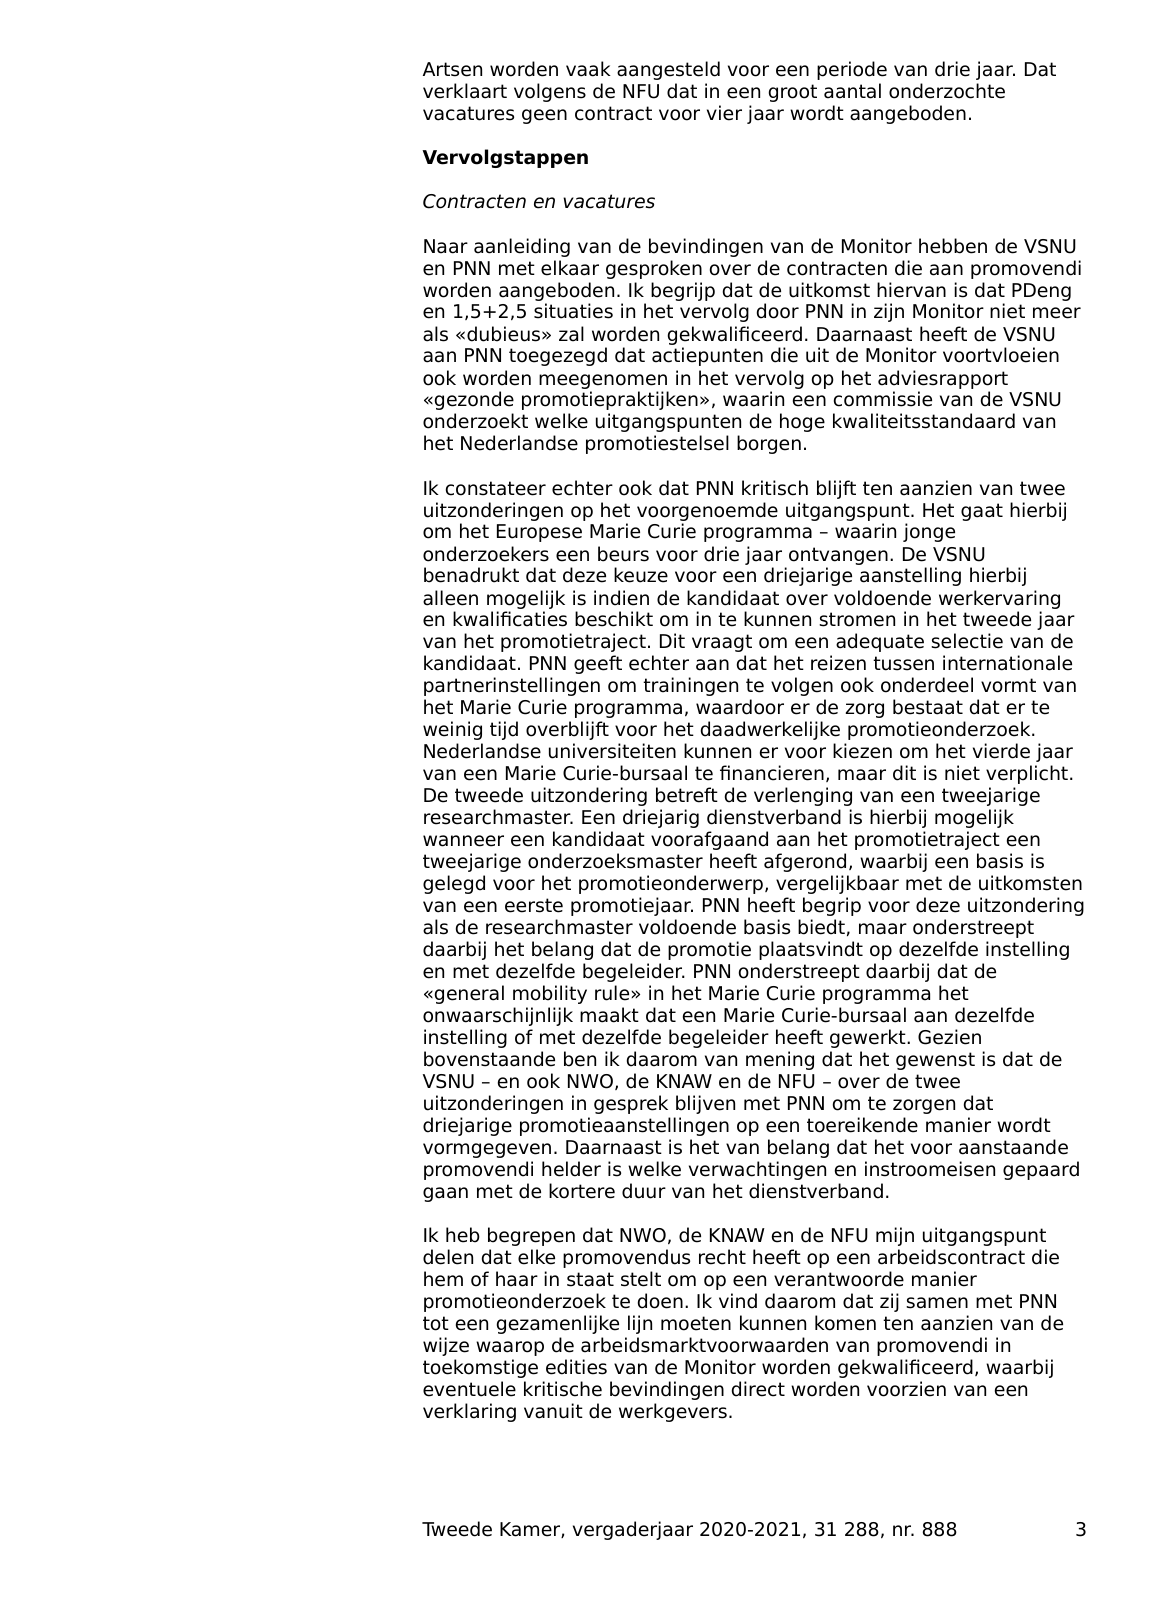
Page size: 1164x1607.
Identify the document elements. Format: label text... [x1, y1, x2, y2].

text Naar aanleiding van de bevindingen van de Monitor hebben de VSNU en PNN met elkaar gesproken over de contracten die aan promovendi worden aangeboden. Ik begrijp dat de uitkomst hiervan is dat PDeng en 1,5+2,5 situaties in het vervolg door PNN in zijn Monitor niet meer als «dubieus» zal worden gekwalificeerd. Daarnaast heeft de VSNU aan PNN toegezegd dat actiepunten die uit de Monitor voortvloeien ook worden meegenomen in het vervolg op het adviesrapport «gezonde promotiepraktijken», waarin een commissie van de VSNU onderzoekt welke uitgangspunten de hoge kwaliteitsstandaard van het Nederlandse promotiestelsel borgen. [422, 236, 1087, 455]
subtitle Vervolgstappen [422, 147, 1087, 169]
text Ik heb begrepen dat NWO, de KNAW en de NFU mijn uitgangspunt delen dat elke promovendus recht heeft op een arbeidscontract die hem of haar in staat stelt om op een verantwoorde manier promotieonderzoek te doen. Ik vind daarom dat zij samen met PNN tot een gezamenlijke lijn moeten kunnen komen ten aanzien van de wijze waarop de arbeidsmarktvoorwaarden van promovendi in toekomstige edities van de Monitor worden gekwalificeerd, waarbij eventuele kritische bevindingen direct worden voorzien van een verklaring vanuit de werkgevers. [422, 1225, 1087, 1423]
subtitle Contracten en vacatures [422, 191, 1087, 213]
text Artsen worden vaak aangesteld voor een periode van drie jaar. Dat verklaart volgens de NFU dat in een groot aantal onderzochte vacatures geen contract voor vier jaar wordt aangeboden. [422, 59, 1087, 125]
text Ik constateer echter ook dat PNN kritisch blijft ten aanzien van twee uitzonderingen op het voorgenoemde uitgangspunt. Het gaat hierbij om het Europese Marie Curie programma – waarin jonge onderzoekers een beurs voor drie jaar ontvangen. De VSNU benadrukt dat deze keuze voor een driejarige aanstelling hierbij alleen mogelijk is indien de kandidaat over voldoende werkervaring en kwalificaties beschikt om in te kunnen stromen in het tweede jaar van het promotietraject. Dit vraagt om een adequate selectie van de kandidaat. PNN geeft echter aan dat het reizen tussen internationale partnerinstellingen om trainingen te volgen ook onderdeel vormt van het Marie Curie programma, waardoor er de zorg bestaat dat er te weinig tijd overblijft voor het daadwerkelijke promotieonderzoek. Nederlandse universiteiten kunnen er voor kiezen om het vierde jaar van een Marie Curie-bursaal te financieren, maar dit is niet verplicht. De tweede uitzondering betreft de verlenging van een tweejarige researchmaster. Een driejarig dienstverband is hierbij mogelijk wanneer een kandidaat voorafgaand aan het promotietraject een tweejarige onderzoeksmaster heeft afgerond, waarbij een basis is gelegd voor het promotieonderwerp, vergelijkbaar met de uitkomsten van een eerste promotiejaar. PNN heeft begrip voor deze uitzondering als de researchmaster voldoende basis biedt, maar onderstreept daarbij het belang dat de promotie plaatsvindt op dezelfde instelling en met dezelfde begeleider. PNN onderstreept daarbij dat de «general mobility rule» in het Marie Curie programma het onwaarschijnlijk maakt dat een Marie Curie-bursaal aan dezelfde instelling of met dezelfde begeleider heeft gewerkt. Gezien bovenstaande ben ik daarom van mening dat het gewenst is dat de VSNU – en ook NWO, de KNAW en de NFU – over de twee uitzonderingen in gesprek blijven met PNN om te zorgen dat driejarige promotieaanstellingen op een toereikende manier wordt vormgegeven. Daarnaast is het van belang dat het voor aanstaande promovendi helder is welke verwachtingen en instroomeisen gepaard gaan met de kortere duur van het dienstverband. [422, 477, 1087, 1203]
